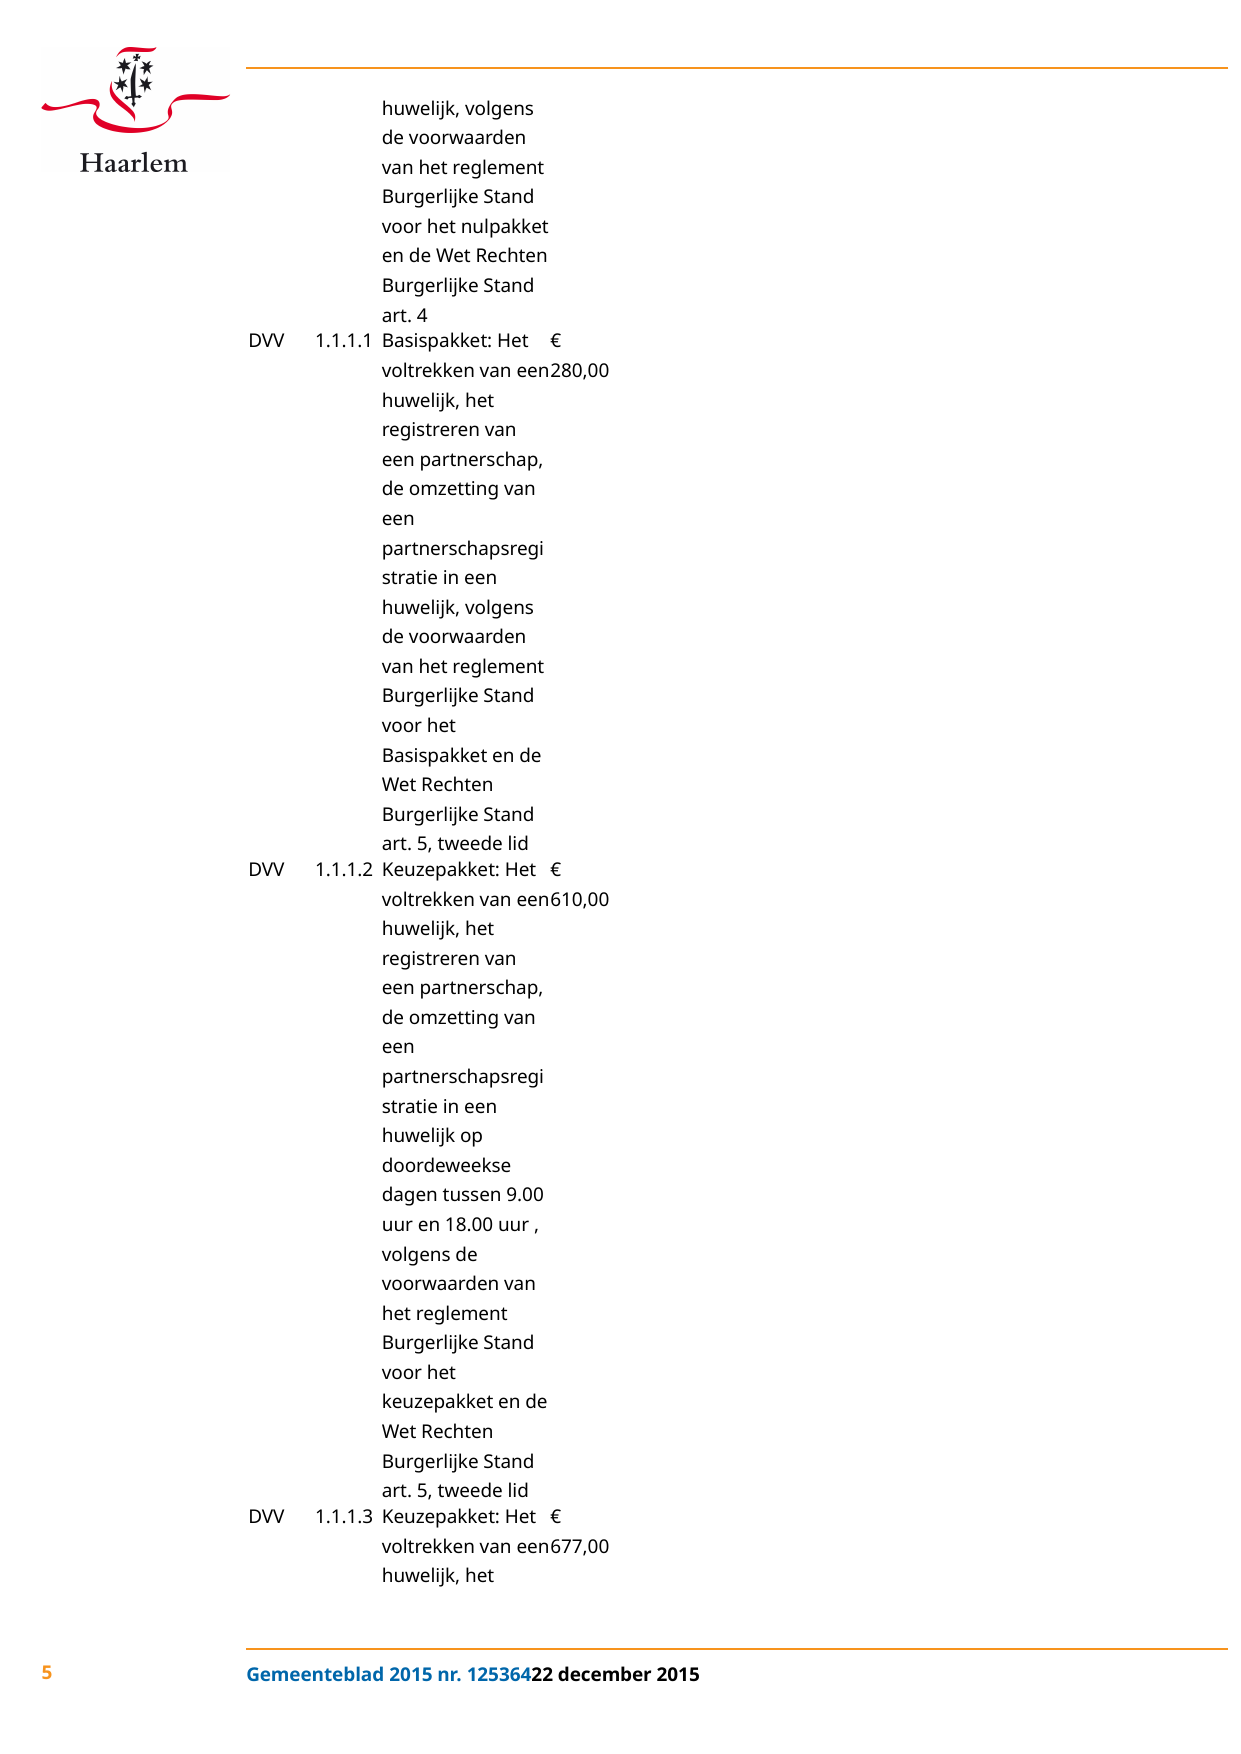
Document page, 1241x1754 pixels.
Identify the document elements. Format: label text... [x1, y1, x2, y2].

table_cell 1.1.1.3 [315, 1503, 382, 1588]
table_cell [1018, 1503, 1085, 1588]
table_cell [751, 95, 817, 328]
table_cell [884, 95, 951, 328]
table_cell [951, 1503, 1018, 1588]
table_cell [550, 95, 617, 328]
table_cell [951, 856, 1018, 1503]
table_cell [951, 95, 1018, 328]
table_cell [884, 856, 951, 1503]
table_cell DVV [248, 328, 315, 856]
table_cell [684, 328, 751, 856]
table_cell 1.1.1.2 [315, 856, 382, 1503]
table_cell [818, 1503, 884, 1588]
table_cell [617, 328, 684, 856]
table_cell [951, 328, 1018, 856]
table_cell DVV [248, 856, 315, 1503]
table_cell [617, 856, 684, 1503]
table_cell Keuzepakket: Het voltrekken van een huwelijk, het [382, 1503, 550, 1588]
table_cell [1018, 328, 1085, 856]
table_cell [1085, 328, 1152, 856]
table_cell [751, 856, 817, 1503]
table_cell [751, 328, 817, 856]
table_cell [617, 1503, 684, 1588]
table_cell € 677,00 [550, 1503, 617, 1588]
table_cell [684, 1503, 751, 1588]
table_cell Keuzepakket: Het voltrekken van een huwelijk, het registreren van een partnerschap, de omzetting van een partnerschapsregistratie in een huwelijk op doordeweekse dagen tussen 9.00 uur en 18.00 uur , volgens de voorwaarden van het reglement Burgerlijke Stand voor het keuzepakket en de Wet Rechten Burgerlijke Stand art. 5, tweede lid [382, 856, 550, 1503]
table_cell [818, 95, 884, 328]
table_cell [1018, 856, 1085, 1503]
table_cell [884, 1503, 951, 1588]
table_cell huwelijk, volgens de voorwaarden van het reglement Burgerlijke Stand voor het nulpakket en de Wet Rechten Burgerlijke Stand art. 4 [382, 95, 550, 328]
picture [41, 47, 231, 172]
table_cell [1018, 95, 1085, 328]
table_cell [248, 95, 315, 328]
table_cell Basispakket: Het voltrekken van een huwelijk, het registreren van een partnerschap, de omzetting van een partnerschapsregistratie in een huwelijk, volgens de voorwaarden van het reglement Burgerlijke Stand voor het Basispakket en de Wet Rechten Burgerlijke Stand art. 5, tweede lid [382, 328, 550, 856]
table_cell [818, 856, 884, 1503]
table_cell [1085, 856, 1152, 1503]
table_cell [617, 95, 684, 328]
table_cell [315, 95, 382, 328]
table_cell [1085, 95, 1152, 328]
table_cell [884, 328, 951, 856]
table_cell [751, 1503, 817, 1588]
table_cell [818, 328, 884, 856]
table_cell DVV [248, 1503, 315, 1588]
table_cell [684, 856, 751, 1503]
table_cell € 280,00 [550, 328, 617, 856]
table_cell [684, 95, 751, 328]
table_cell 1.1.1.1 [315, 328, 382, 856]
table_cell € 610,00 [550, 856, 617, 1503]
table_cell [1085, 1503, 1152, 1588]
